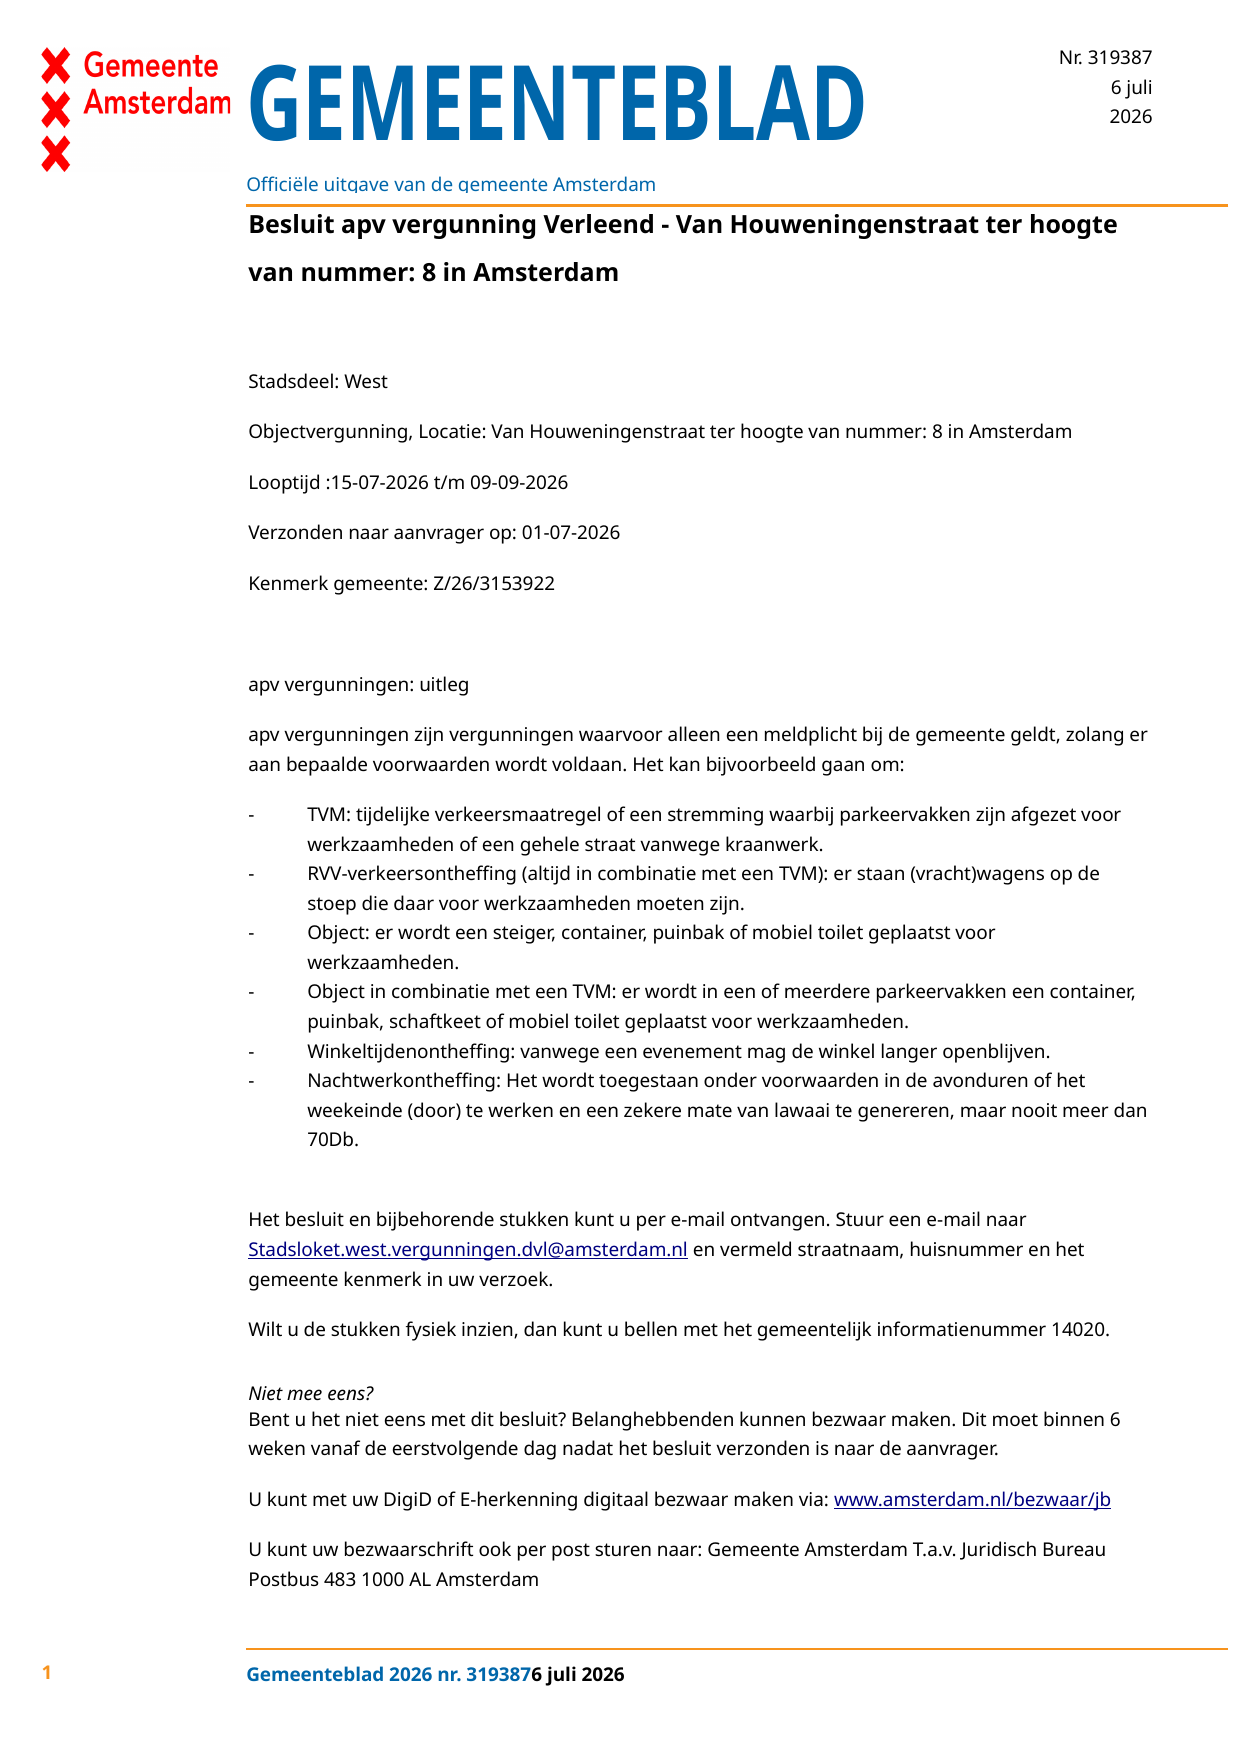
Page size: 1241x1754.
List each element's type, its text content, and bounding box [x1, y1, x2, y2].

text Looptijd :15-07-2026 t/m 09-09-2026 [248, 469, 1152, 495]
text Bent u het niet eens met dit besluit? Belanghebbenden kunnen bezwaar maken. Dit moet binnen 6 weken vanaf de eerstvolgende dag nadat het besluit verzonden is naar de aanvrager. [248, 1406, 1152, 1461]
text Besluit apv vergunning Verleend - Van Houweningenstraat ter hoogte van nummer: 8 in Amsterdam [248, 207, 1152, 288]
text U kunt uw bezwaarschrift ook per post sturen naar: Gemeente Amsterdam T.a.v. Juridisch Bureau Postbus 483 1000 AL Amsterdam [248, 1536, 1152, 1592]
list RVV-verkeersontheffing (altijd in combinatie met een TVM): er staan (vracht)wagens op de stoep die daar voor werkzaamheden moeten zijn. [248, 860, 1152, 916]
text Het besluit en bijbehorende stukken kunt u per e-mail ontvangen. Stuur een e-mail naar Stadsloket.west.vergunningen.dvl@amsterdam.nl en vermeld straatnaam, huisnummer en het gemeente kenmerk in uw verzoek. [248, 1207, 1152, 1292]
list Object in combinatie met een TVM: er wordt in een of meerdere parkeervakken een container, puinbak, schaftkeet of mobiel toilet geplaatst voor werkzaamheden. [248, 979, 1152, 1034]
text Objectvergunning, Locatie: Van Houweningenstraat ter hoogte van nummer: 8 in Amsterdam [248, 419, 1152, 444]
text Stadsdeel: West [248, 368, 1152, 394]
list Object: er wordt een steiger, container, puinbak of mobiel toilet geplaatst voor werkzaamheden. [248, 919, 1152, 975]
text apv vergunningen zijn vergunningen waarvoor alleen een meldplicht bij de gemeente geldt, zolang er aan bepaalde voorwaarden wordt voldaan. Het kan bijvoorbeeld gaan om: [248, 721, 1152, 777]
text U kunt met uw DigiD of E-herkenning digitaal bezwaar maken via: www.amsterdam.nl/bezwaar/jb [248, 1486, 1152, 1512]
list Nachtwerkontheffing: Het wordt toegestaan onder voorwaarden in de avonduren of het weekeinde (door) te werken en een zekere mate van lawaai te genereren, maar nooit meer dan 70Db. [248, 1067, 1152, 1152]
list TVM: tijdelijke verkeersmaatregel of een stremming waarbij parkeervakken zijn afgezet voor werkzaamheden of een gehele straat vanwege kraanwerk. [248, 801, 1152, 857]
text apv vergunningen: uitleg [248, 671, 1152, 697]
text Niet mee eens? [248, 1380, 1152, 1406]
text Wilt u de stukken fysiek inzien, dan kunt u bellen met het gemeentelijk informatienummer 14020. [248, 1316, 1152, 1342]
picture [41, 47, 231, 172]
list Winkeltijdenontheffing: vanwege een evenement mag de winkel langer openblijven. [248, 1038, 1152, 1064]
text Kenmerk gemeente: Z/26/3153922 [248, 570, 1152, 596]
text Verzonden naar aanvrager op: 01-07-2026 [248, 519, 1152, 545]
